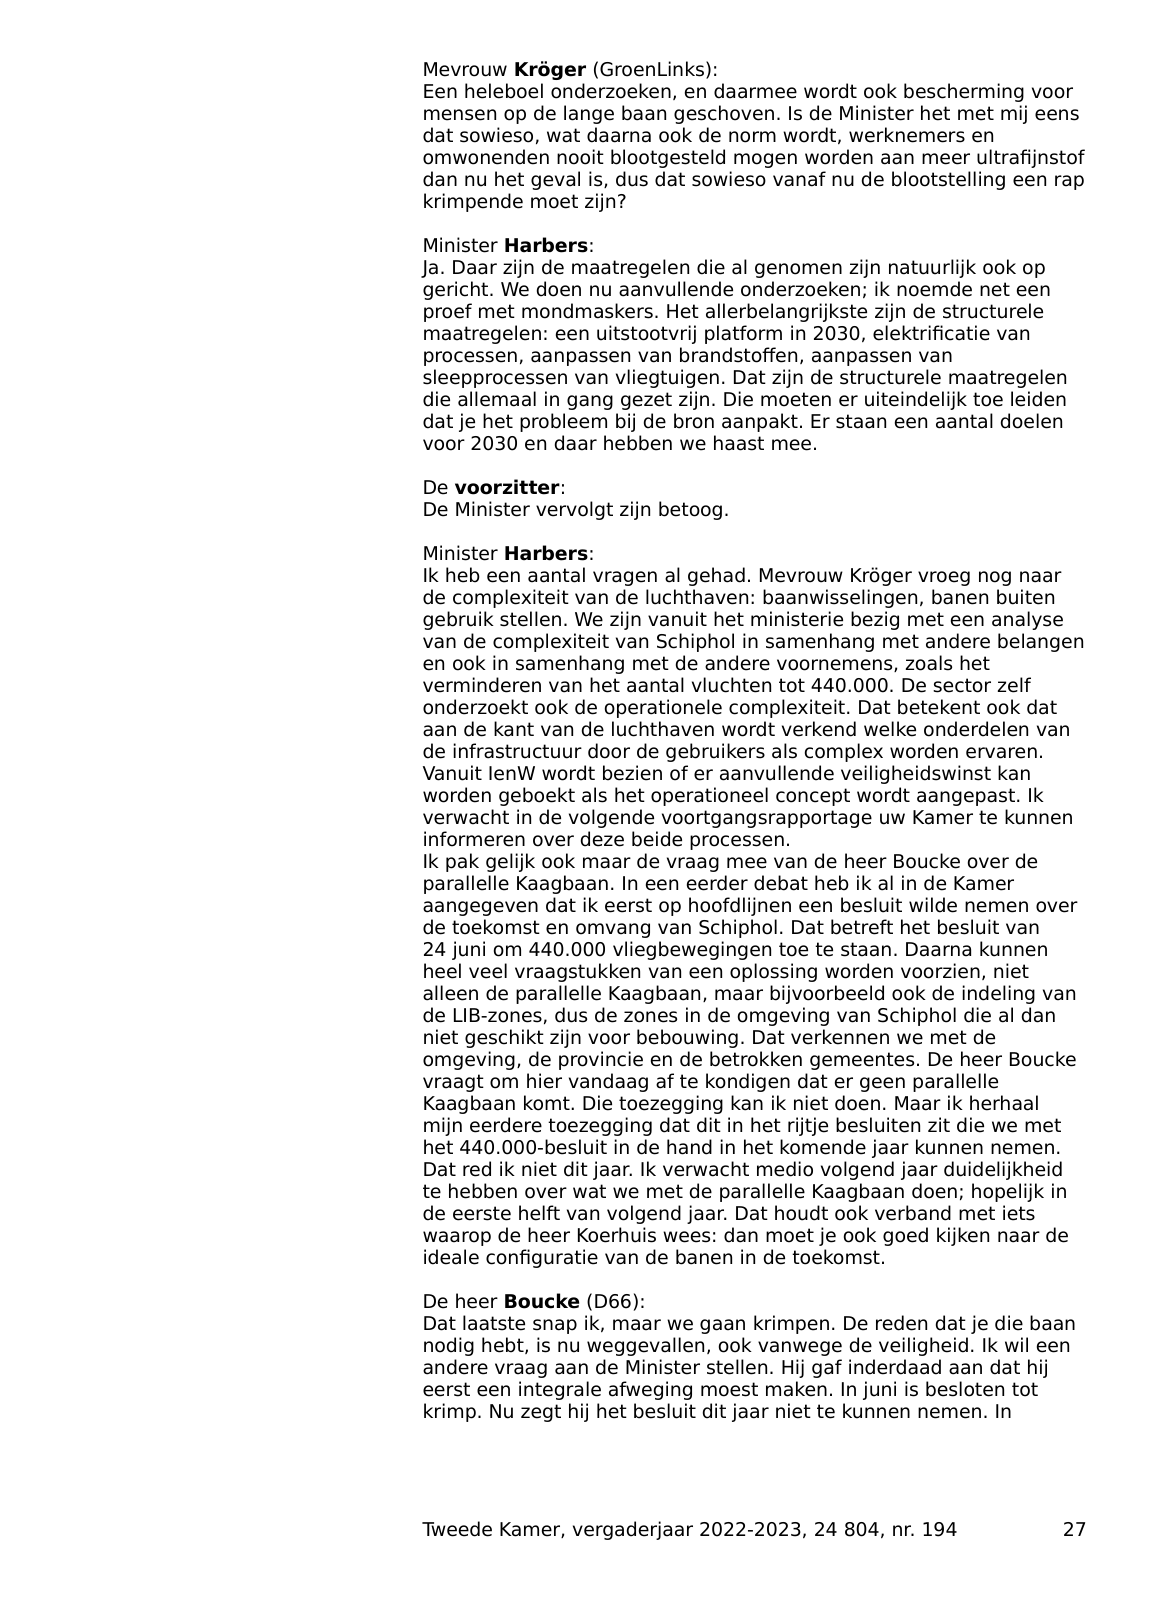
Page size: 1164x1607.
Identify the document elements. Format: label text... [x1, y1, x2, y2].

text Minister Harbers: [422, 543, 1087, 565]
text Mevrouw Kröger (GroenLinks): [422, 59, 1087, 81]
text Een heleboel onderzoeken, en daarmee wordt ook bescherming voor mensen op de lange baan geschoven. Is de Minister het met mij eens dat sowieso, wat daarna ook de norm wordt, werknemers en omwonenden nooit blootgesteld mogen worden aan meer ultrafijnstof dan nu het geval is, dus dat sowieso vanaf nu de blootstelling een rap krimpende moet zijn? [422, 81, 1087, 213]
text De heer Boucke (D66): [422, 1291, 1087, 1313]
text Ik pak gelijk ook maar de vraag mee van de heer Boucke over de parallelle Kaagbaan. In een eerder debat heb ik al in de Kamer aangegeven dat ik eerst op hoofdlijnen een besluit wilde nemen over de toekomst en omvang van Schiphol. Dat betreft het besluit van 24 juni om 440.000 vliegbewegingen toe te staan. Daarna kunnen heel veel vraagstukken van een oplossing worden voorzien, niet alleen de parallelle Kaagbaan, maar bijvoorbeeld ook de indeling van de LIB-zones, dus de zones in de omgeving van Schiphol die al dan niet geschikt zijn voor bebouwing. Dat verkennen we met de omgeving, de provincie en de betrokken gemeentes. De heer Boucke vraagt om hier vandaag af te kondigen dat er geen parallelle Kaagbaan komt. Die toezegging kan ik niet doen. Maar ik herhaal mijn eerdere toezegging dat dit in het rijtje besluiten zit die we met het 440.000-besluit in de hand in het komende jaar kunnen nemen. Dat red ik niet dit jaar. Ik verwacht medio volgend jaar duidelijkheid te hebben over wat we met de parallelle Kaagbaan doen; hopelijk in de eerste helft van volgend jaar. Dat houdt ook verband met iets waarop de heer Koerhuis wees: dan moet je ook goed kijken naar de ideale configuratie van de banen in de toekomst. [422, 851, 1087, 1268]
text Ja. Daar zijn de maatregelen die al genomen zijn natuurlijk ook op gericht. We doen nu aanvullende onderzoeken; ik noemde net een proef met mondmaskers. Het allerbelangrijkste zijn de structurele maatregelen: een uitstootvrij platform in 2030, elektrificatie van processen, aanpassen van brandstoffen, aanpassen van sleepprocessen van vliegtuigen. Dat zijn de structurele maatregelen die allemaal in gang gezet zijn. Die moeten er uiteindelijk toe leiden dat je het probleem bij de bron aanpakt. Er staan een aantal doelen voor 2030 en daar hebben we haast mee. [422, 257, 1087, 455]
text Ik heb een aantal vragen al gehad. Mevrouw Kröger vroeg nog naar de complexiteit van de luchthaven: baanwisselingen, banen buiten gebruik stellen. We zijn vanuit het ministerie bezig met een analyse van de complexiteit van Schiphol in samenhang met andere belangen en ook in samenhang met de andere voornemens, zoals het verminderen van het aantal vluchten tot 440.000. De sector zelf onderzoekt ook de operationele complexiteit. Dat betekent ook dat aan de kant van de luchthaven wordt verkend welke onderdelen van de infrastructuur door de gebruikers als complex worden ervaren. Vanuit IenW wordt bezien of er aanvullende veiligheidswinst kan worden geboekt als het operationeel concept wordt aangepast. Ik verwacht in de volgende voortgangsrapportage uw Kamer te kunnen informeren over deze beide processen. [422, 565, 1087, 851]
text Minister Harbers: [422, 235, 1087, 257]
text De voorzitter: [422, 477, 1087, 499]
text Dat laatste snap ik, maar we gaan krimpen. De reden dat je die baan nodig hebt, is nu weggevallen, ook vanwege de veiligheid. Ik wil een andere vraag aan de Minister stellen. Hij gaf inderdaad aan dat hij eerst een integrale afweging moest maken. In juni is besloten tot krimp. Nu zegt hij het besluit dit jaar niet te kunnen nemen. In [422, 1313, 1087, 1423]
text De Minister vervolgt zijn betoog. [422, 499, 1087, 521]
